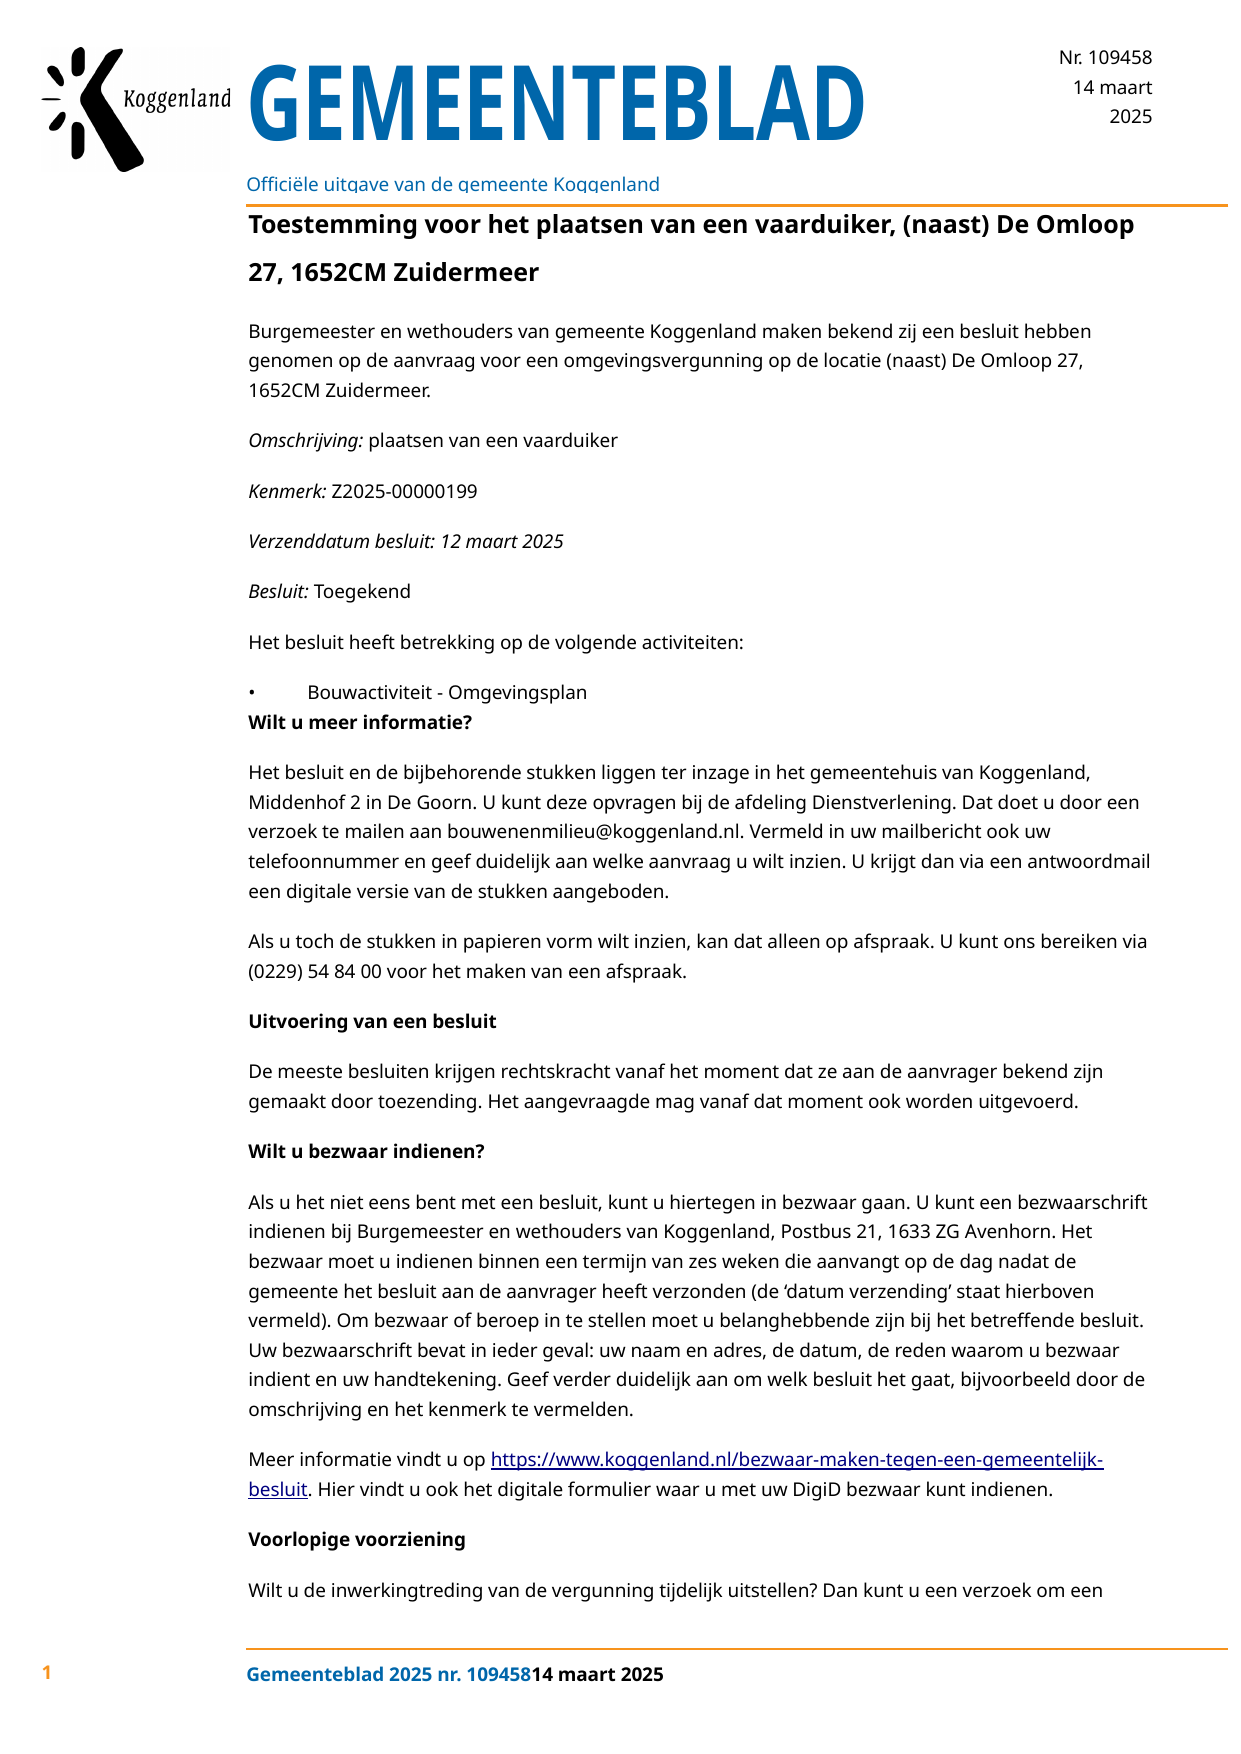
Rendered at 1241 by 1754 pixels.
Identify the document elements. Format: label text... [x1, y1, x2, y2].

text Kenmerk: Z2025-00000199 [248, 478, 1152, 504]
picture [41, 47, 231, 172]
text Het besluit heeft betrekking op de volgende activiteiten: [248, 629, 1152, 655]
text Wilt u bezwaar indienen? [248, 1139, 1152, 1164]
text Het besluit en de bijbehorende stukken liggen ter inzage in het gemeentehuis van Koggenland, Middenhof 2 in De Goorn. U kunt deze opvragen bij de afdeling Dienstverlening. Dat doet u door een verzoek te mailen aan bouwenenmilieu@koggenland.nl. Vermeld in uw mailbericht ook uw telefoonnummer en geef duidelijk aan welke aanvraag u wilt inzien. U krijgt dan via een antwoordmail een digitale versie van de stukken aangeboden. [248, 759, 1152, 904]
text Uitvoering van een besluit [248, 1008, 1152, 1034]
text Voorlopige voorziening [248, 1527, 1152, 1552]
text De meeste besluiten krijgen rechtskracht vanaf het moment dat ze aan de aanvrager bekend zijn gemaakt door toezending. Het aangevraagde mag vanaf dat moment ook worden uitgevoerd. [248, 1059, 1152, 1114]
text Meer informatie vindt u op https://www.koggenland.nl/bezwaar-maken-tegen-een-gemeentelijk-besluit. Hier vindt u ook het digitale formulier waar u met uw DigiD bezwaar kunt indienen. [248, 1447, 1152, 1502]
text Als u toch de stukken in papieren vorm wilt inzien, kan dat alleen op afspraak. U kunt ons bereiken via (0229) 54 84 00 voor het maken van een afspraak. [248, 928, 1152, 984]
text Wilt u de inwerkingtreding van de vergunning tijdelijk uitstellen? Dan kunt u een verzoek om een [248, 1577, 1152, 1603]
text Verzenddatum besluit: 12 maart 2025 [248, 528, 1152, 554]
list Bouwactiviteit - Omgevingsplan [248, 679, 1152, 705]
text Besluit: Toegekend [248, 579, 1152, 604]
text Omschrijving: plaatsen van een vaarduiker [248, 427, 1152, 453]
text Burgemeester en wethouders van gemeente Koggenland maken bekend zij een besluit hebben genomen op de aanvraag voor een omgevingsvergunning op de locatie (naast) De Omloop 27, 1652CM Zuidermeer. [248, 318, 1152, 403]
text Toestemming voor het plaatsen van een vaarduiker, (naast) De Omloop 27, 1652CM Zuidermeer [248, 207, 1152, 288]
text Als u het niet eens bent met een besluit, kunt u hiertegen in bezwaar gaan. U kunt een bezwaarschrift indienen bij Burgemeester en wethouders van Koggenland, Postbus 21, 1633 ZG Avenhorn. Het bezwaar moet u indienen binnen een termijn van zes weken die aanvangt op de dag nadat de gemeente het besluit aan de aanvrager heeft verzonden (de ‘datum verzending’ staat hierboven vermeld). Om bezwaar of beroep in te stellen moet u belanghebbende zijn bij het betreffende besluit. Uw bezwaarschrift bevat in ieder geval: uw naam en adres, de datum, de reden waarom u bezwaar indient en uw handtekening. Geef verder duidelijk aan om welk besluit het gaat, bijvoorbeeld door de omschrijving en het kenmerk te vermelden. [248, 1189, 1152, 1422]
text Wilt u meer informatie? [248, 709, 1152, 735]
